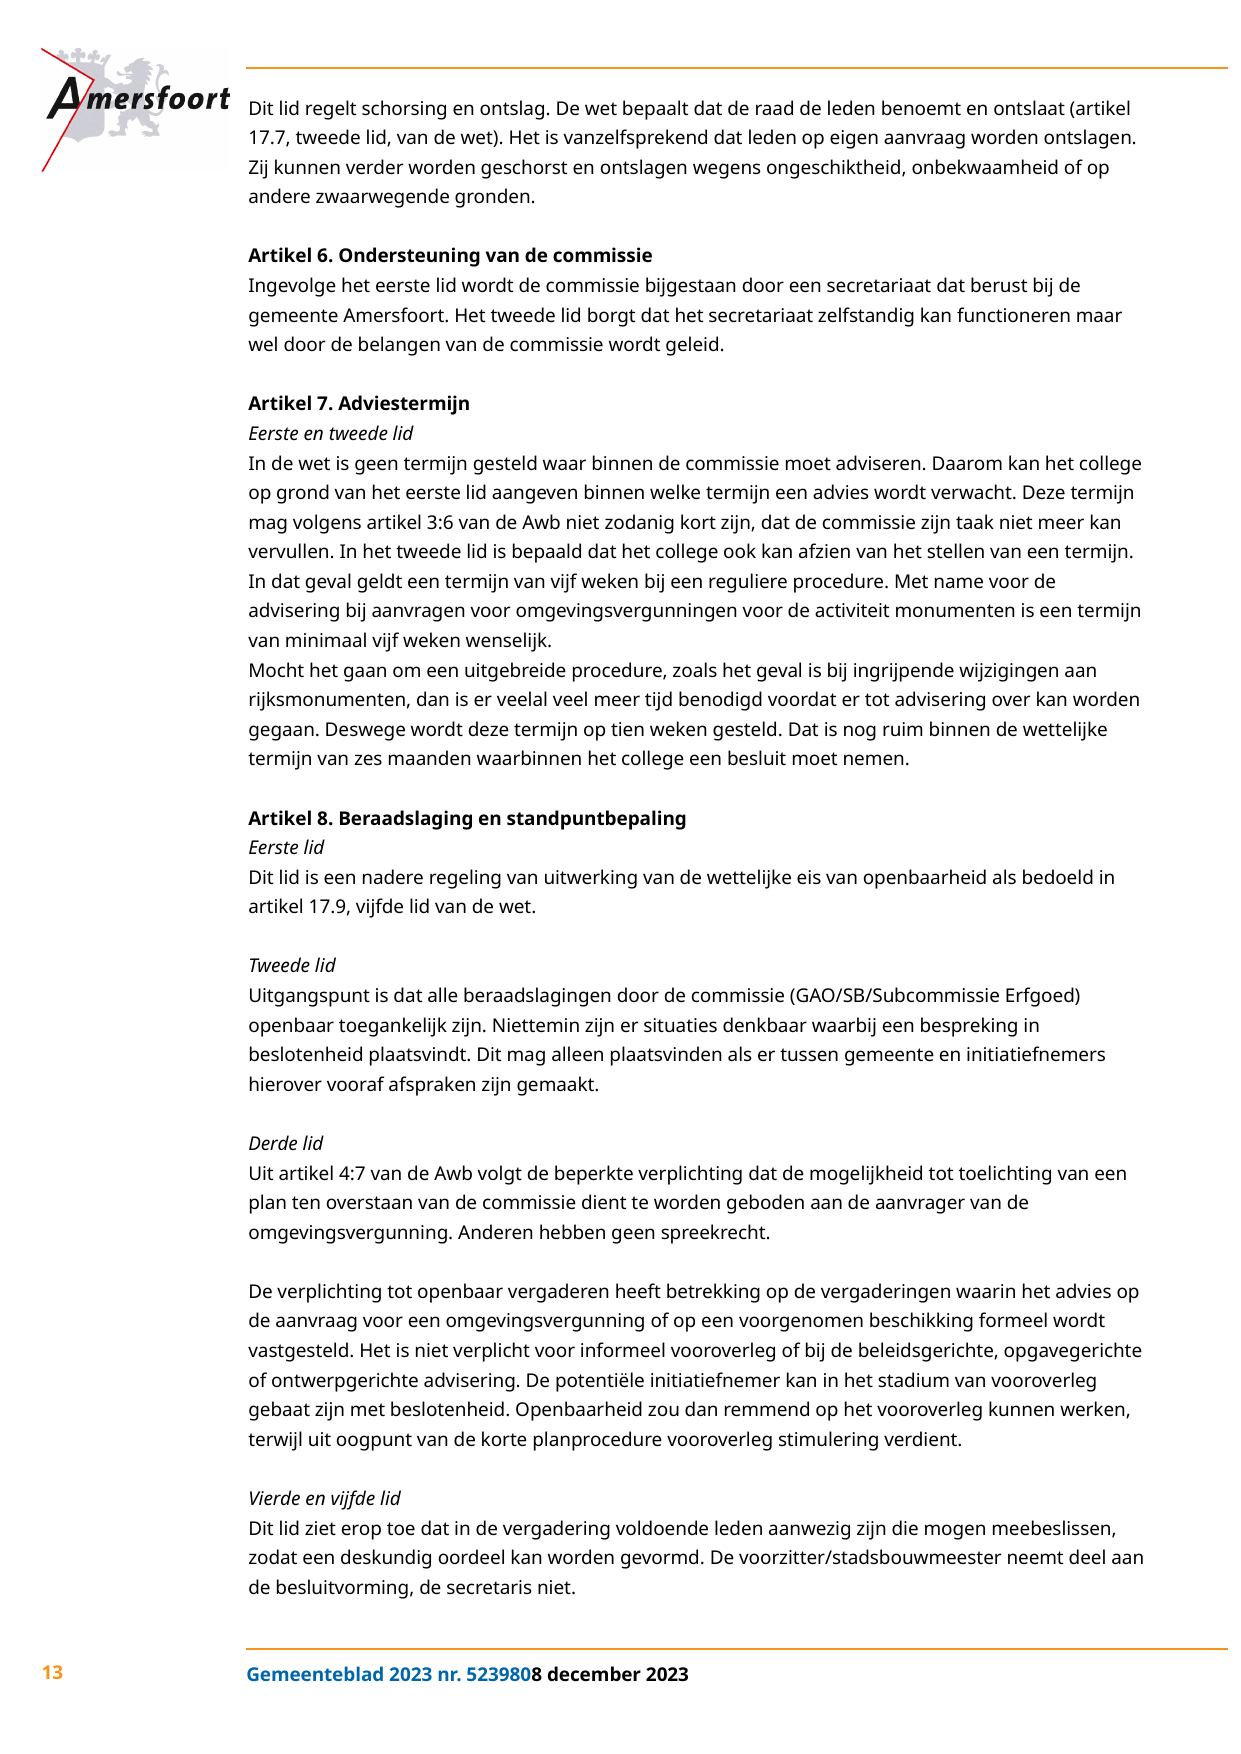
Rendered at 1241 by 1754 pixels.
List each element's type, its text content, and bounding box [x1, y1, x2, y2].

text Dit lid regelt schorsing en ontslag. De wet bepaalt dat de raad de leden benoemt en ontslaat (artikel 17.7, tweede lid, van de wet). Het is vanzelfsprekend dat leden op eigen aanvraag worden ontslagen. Zij kunnen verder worden geschorst en ontslagen wegens ongeschiktheid, onbekwaamheid of op andere zwaarwegende gronden. [248, 95, 1152, 209]
text Tweede lid [248, 953, 1152, 978]
text Artikel 7. Adviestermijn [248, 391, 1152, 416]
text Derde lid [248, 1130, 1152, 1156]
text Uit artikel 4:7 van de Awb volgt de beperkte verplichting dat de mogelijkheid tot toelichting van een plan ten overstaan van de commissie dient te worden geboden aan de aanvrager van de omgevingsvergunning. Anderen hebben geen spreekrecht. [248, 1160, 1152, 1245]
text Dit lid ziet erop toe dat in de vergadering voldoende leden aanwezig zijn die mogen meebeslissen, zodat een deskundig oordeel kan worden gevormd. De voorzitter/stadsbouwmeester neemt deel aan de besluitvorming, de secretaris niet. [248, 1515, 1152, 1600]
text In de wet is geen termijn gesteld waar binnen de commissie moet adviseren. Daarom kan het college op grond van het eerste lid aangeven binnen welke termijn een advies wordt verwacht. Deze termijn mag volgens artikel 3:6 van de Awb niet zodanig kort zijn, dat de commissie zijn taak niet meer kan vervullen. In het tweede lid is bepaald dat het college ook kan afzien van het stellen van een termijn. In dat geval geldt een termijn van vijf weken bij een reguliere procedure. Met name voor de advisering bij aanvragen voor omgevingsvergunningen voor de activiteit monumenten is een termijn van minimaal vijf weken wenselijk. [248, 450, 1152, 653]
text Dit lid is een nadere regeling van uitwerking van de wettelijke eis van openbaarheid als bedoeld in artikel 17.9, vijfde lid van de wet. [248, 864, 1152, 919]
text Eerste lid [248, 834, 1152, 860]
text Eerste en tweede lid [248, 420, 1152, 446]
text De verplichting tot openbaar vergaderen heeft betrekking op de vergaderingen waarin het advies op de aanvraag voor een omgevingsvergunning of op een voorgenomen beschikking formeel wordt vastgesteld. Het is niet verplicht voor informeel vooroverleg of bij de beleidsgerichte, opgavegerichte of ontwerpgerichte advisering. De potentiële initiatiefnemer kan in het stadium van vooroverleg gebaat zijn met beslotenheid. Openbaarheid zou dan remmend op het vooroverleg kunnen werken, terwijl uit oogpunt van de korte planprocedure vooroverleg stimulering verdient. [248, 1278, 1152, 1452]
picture [41, 47, 231, 172]
text Vierde en vijfde lid [248, 1485, 1152, 1511]
text Ingevolge het eerste lid wordt de commissie bijgestaan door een secretariaat dat berust bij de gemeente Amersfoort. Het tweede lid borgt dat het secretariaat zelfstandig kan functioneren maar wel door de belangen van de commissie wordt geleid. [248, 272, 1152, 357]
text Mocht het gaan om een uitgebreide procedure, zoals het geval is bij ingrijpende wijzigingen aan rijksmonumenten, dan is er veelal veel meer tijd benodigd voordat er tot advisering over kan worden gegaan. Deswege wordt deze termijn op tien weken gesteld. Dat is nog ruim binnen de wettelijke termijn van zes maanden waarbinnen het college een besluit moet nemen. [248, 657, 1152, 771]
text Artikel 8. Beraadslaging en standpuntbepaling [248, 805, 1152, 831]
text Artikel 6. Ondersteuning van de commissie [248, 243, 1152, 268]
text Uitgangspunt is dat alle beraadslagingen door de commissie (GAO/SB/Subcommissie Erfgoed) openbaar toegankelijk zijn. Niettemin zijn er situaties denkbaar waarbij een bespreking in beslotenheid plaatsvindt. Dit mag alleen plaatsvinden als er tussen gemeente en initiatiefnemers hierover vooraf afspraken zijn gemaakt. [248, 982, 1152, 1097]
